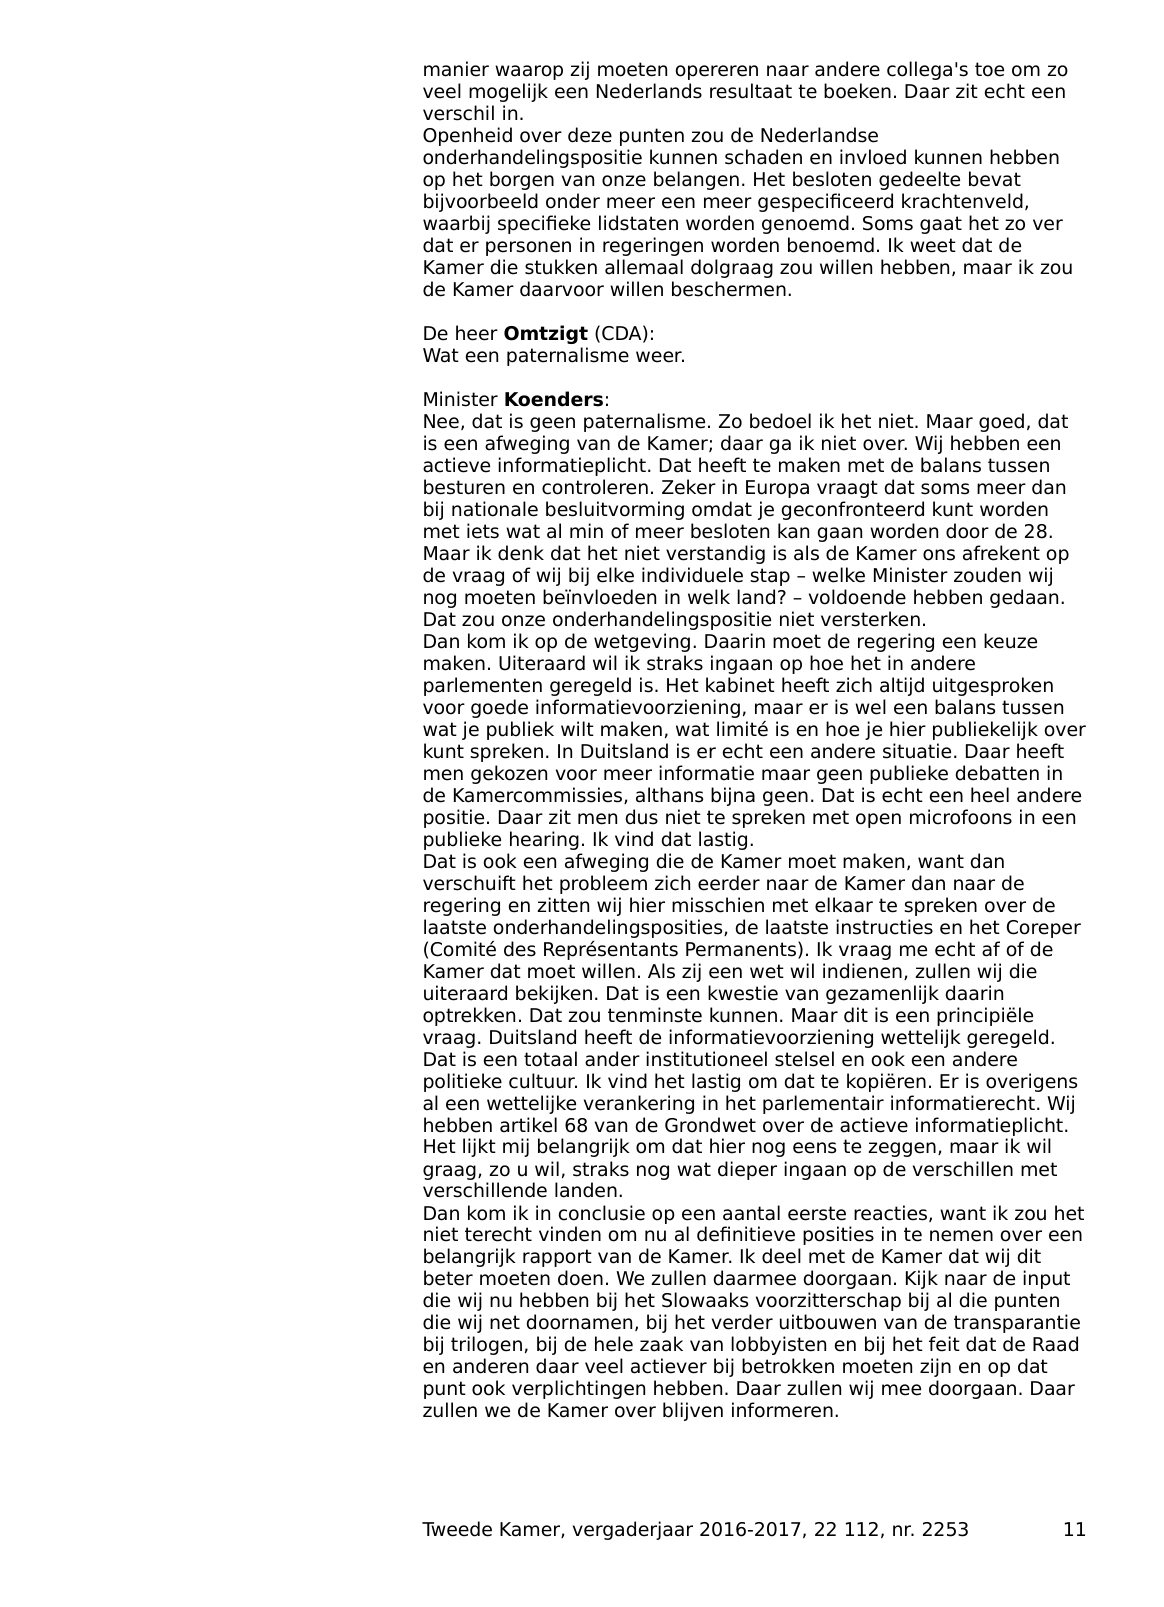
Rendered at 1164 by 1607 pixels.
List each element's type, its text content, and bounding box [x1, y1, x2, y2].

text Openheid over deze punten zou de Nederlandse onderhandelingspositie kunnen schaden en invloed kunnen hebben op het borgen van onze belangen. Het besloten gedeelte bevat bijvoorbeeld onder meer een meer gespecificeerd krachtenveld, waarbij specifieke lidstaten worden genoemd. Soms gaat het zo ver dat er personen in regeringen worden benoemd. Ik weet dat de Kamer die stukken allemaal dolgraag zou willen hebben, maar ik zou de Kamer daarvoor willen beschermen. [422, 125, 1087, 301]
text Wat een paternalisme weer. [422, 345, 1087, 367]
text Dat is ook een afweging die de Kamer moet maken, want dan verschuift het probleem zich eerder naar de Kamer dan naar de regering en zitten wij hier misschien met elkaar te spreken over de laatste onderhandelingsposities, de laatste instructies en het Coreper (Comité des Représentants Permanents). Ik vraag me echt af of de Kamer dat moet willen. Als zij een wet wil indienen, zullen wij die uiteraard bekijken. Dat is een kwestie van gezamenlijk daarin optrekken. Dat zou tenminste kunnen. Maar dit is een principiële vraag. Duitsland heeft de informatievoorziening wettelijk geregeld. Dat is een totaal ander institutioneel stelsel en ook een andere politieke cultuur. Ik vind het lastig om dat te kopiëren. Er is overigens al een wettelijke verankering in het parlementair informatierecht. Wij hebben artikel 68 van de Grondwet over de actieve informatieplicht. Het lijkt mij belangrijk om dat hier nog eens te zeggen, maar ik wil graag, zo u wil, straks nog wat dieper ingaan op de verschillen met verschillende landen. [422, 851, 1087, 1202]
text Nee, dat is geen paternalisme. Zo bedoel ik het niet. Maar goed, dat is een afweging van de Kamer; daar ga ik niet over. Wij hebben een actieve informatieplicht. Dat heeft te maken met de balans tussen besturen en controleren. Zeker in Europa vraagt dat soms meer dan bij nationale besluitvorming omdat je geconfronteerd kunt worden met iets wat al min of meer besloten kan gaan worden door de 28. Maar ik denk dat het niet verstandig is als de Kamer ons afrekent op de vraag of wij bij elke individuele stap – welke Minister zouden wij nog moeten beïnvloeden in welk land? – voldoende hebben gedaan. Dat zou onze onderhandelingspositie niet versterken. [422, 411, 1087, 631]
text De heer Omtzigt (CDA): [422, 323, 1087, 345]
text Dan kom ik in conclusie op een aantal eerste reacties, want ik zou het niet terecht vinden om nu al definitieve posities in te nemen over een belangrijk rapport van de Kamer. Ik deel met de Kamer dat wij dit beter moeten doen. We zullen daarmee doorgaan. Kijk naar de input die wij nu hebben bij het Slowaaks voorzitterschap bij al die punten die wij net doornamen, bij het verder uitbouwen van de transparantie bij trilogen, bij de hele zaak van lobbyisten en bij het feit dat de Raad en anderen daar veel actiever bij betrokken moeten zijn en op dat punt ook verplichtingen hebben. Daar zullen wij mee doorgaan. Daar zullen we de Kamer over blijven informeren. [422, 1202, 1087, 1422]
text Minister Koenders: [422, 389, 1087, 411]
text Dan kom ik op de wetgeving. Daarin moet de regering een keuze maken. Uiteraard wil ik straks ingaan op hoe het in andere parlementen geregeld is. Het kabinet heeft zich altijd uitgesproken voor goede informatievoorziening, maar er is wel een balans tussen wat je publiek wilt maken, wat limité is en hoe je hier publiekelijk over kunt spreken. In Duitsland is er echt een andere situatie. Daar heeft men gekozen voor meer informatie maar geen publieke debatten in de Kamercommissies, althans bijna geen. Dat is echt een heel andere positie. Daar zit men dus niet te spreken met open microfoons in een publieke hearing. Ik vind dat lastig. [422, 631, 1087, 851]
text manier waarop zij moeten opereren naar andere collega's toe om zo veel mogelijk een Nederlands resultaat te boeken. Daar zit echt een verschil in. [422, 59, 1087, 125]
